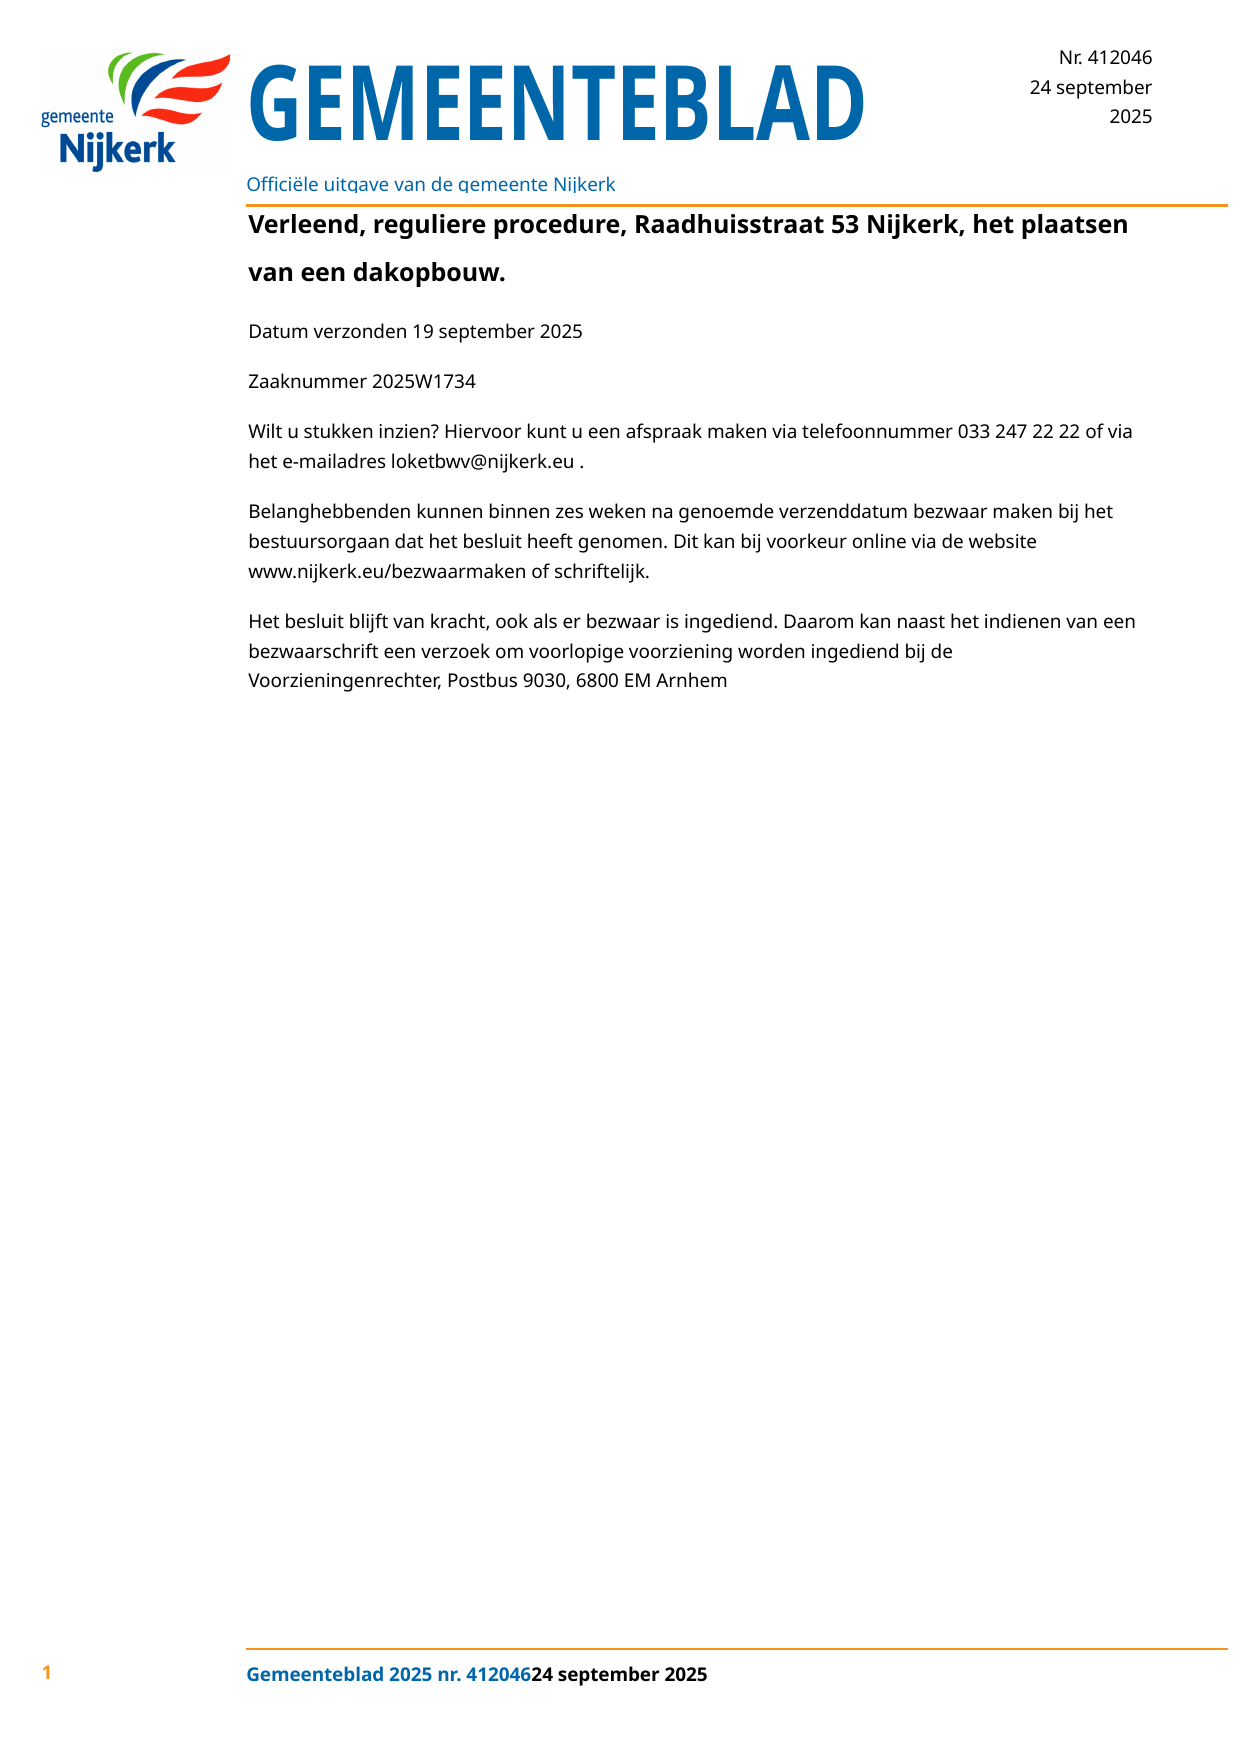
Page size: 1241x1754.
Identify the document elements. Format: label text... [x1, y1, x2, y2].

text Het besluit blijft van kracht, ook als er bezwaar is ingediend. Daarom kan naast het indienen van een bezwaarschrift een verzoek om voorlopige voorziening worden ingediend bij de Voorzieningenrechter, Postbus 9030, 6800 EM Arnhem [248, 608, 1152, 693]
text Belanghebbenden kunnen binnen zes weken na genoemde verzenddatum bezwaar maken bij het bestuursorgaan dat het besluit heeft genomen. Dit kan bij voorkeur online via de website www.nijkerk.eu/bezwaarmaken of schriftelijk. [248, 499, 1152, 584]
picture [41, 47, 231, 172]
text Zaaknummer 2025W1734 [248, 368, 1152, 394]
text Datum verzonden 19 september 2025 [248, 318, 1152, 344]
text Verleend, reguliere procedure, Raadhuisstraat 53 Nijkerk, het plaatsen van een dakopbouw. [248, 207, 1152, 288]
text Wilt u stukken inzien? Hiervoor kunt u een afspraak maken via telefoonnummer 033 247 22 22 of via het e-mailadres loketbwv@nijkerk.eu . [248, 419, 1152, 474]
